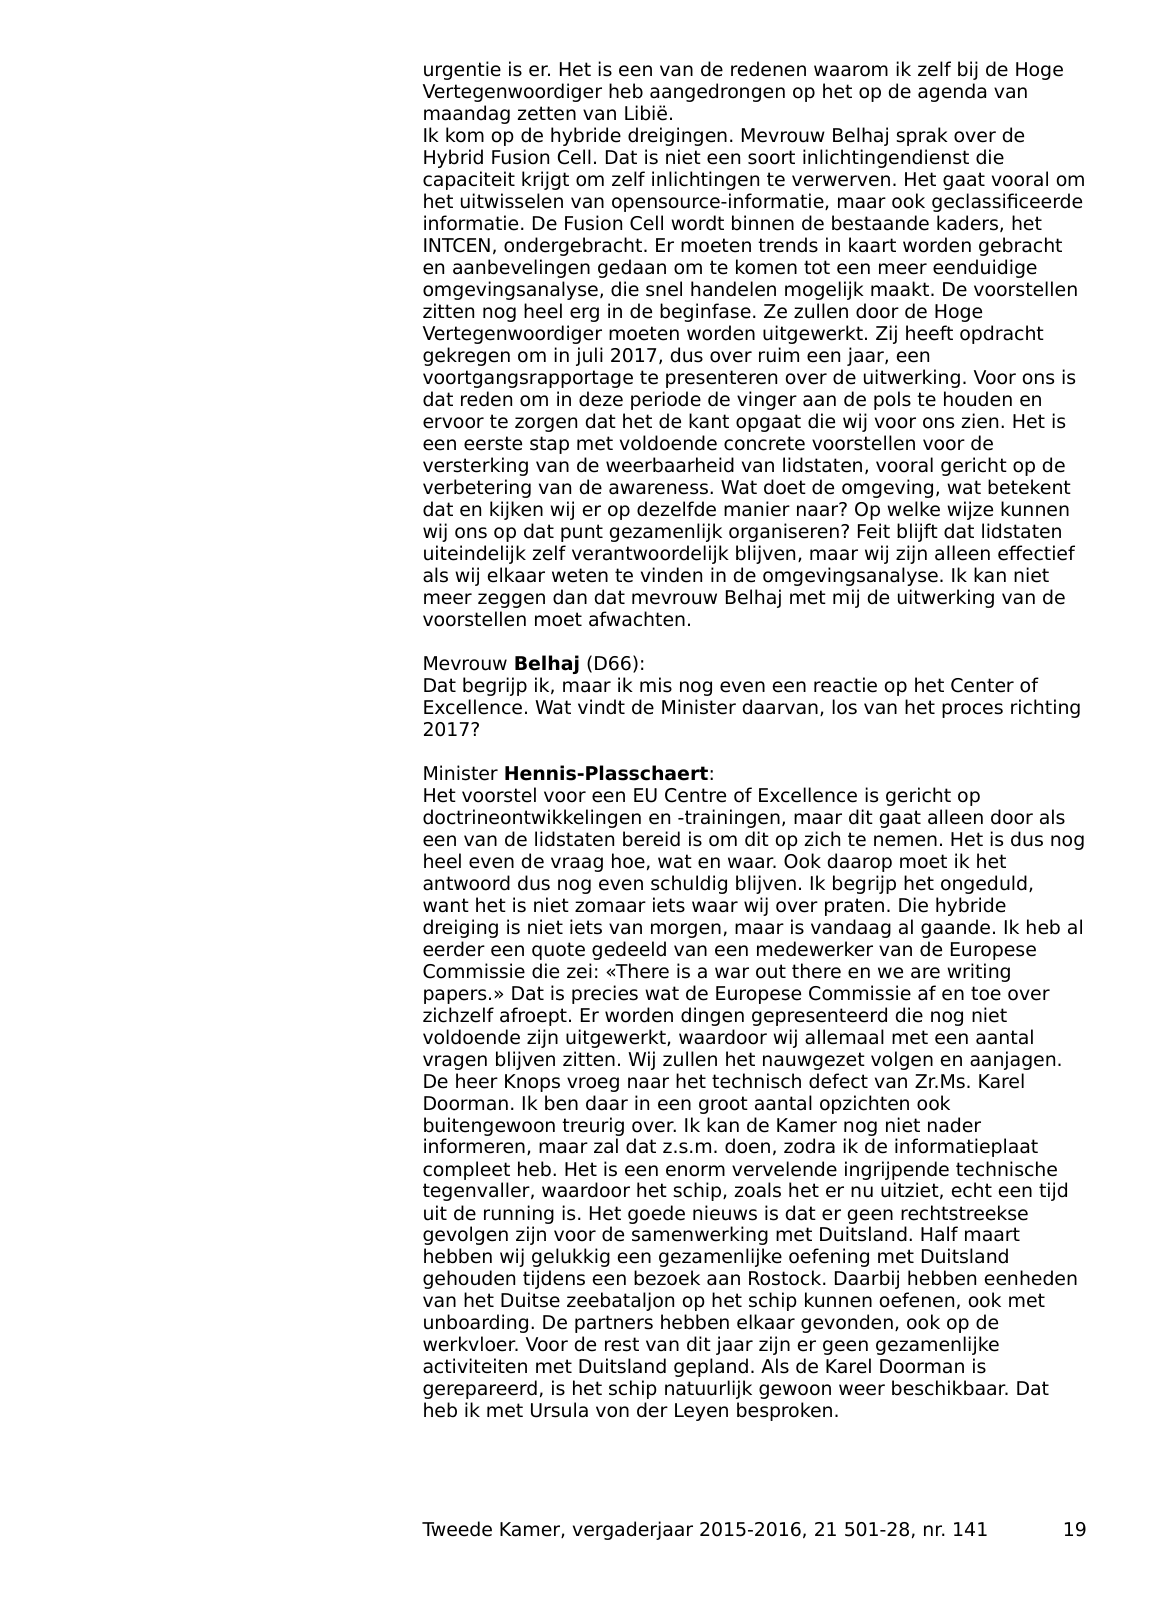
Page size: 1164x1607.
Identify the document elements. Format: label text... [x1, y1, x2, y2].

text urgentie is er. Het is een van de redenen waarom ik zelf bij de Hoge Vertegenwoordiger heb aangedrongen op het op de agenda van maandag zetten van Libië. [422, 59, 1087, 125]
text Minister Hennis-Plasschaert: [422, 763, 1087, 785]
text Ik kom op de hybride dreigingen. Mevrouw Belhaj sprak over de Hybrid Fusion Cell. Dat is niet een soort inlichtingendienst die capaciteit krijgt om zelf inlichtingen te verwerven. Het gaat vooral om het uitwisselen van opensource-informatie, maar ook geclassificeerde informatie. De Fusion Cell wordt binnen de bestaande kaders, het INTCEN, ondergebracht. Er moeten trends in kaart worden gebracht en aanbevelingen gedaan om te komen tot een meer eenduidige omgevingsanalyse, die snel handelen mogelijk maakt. De voorstellen zitten nog heel erg in de beginfase. Ze zullen door de Hoge Vertegenwoordiger moeten worden uitgewerkt. Zij heeft opdracht gekregen om in juli 2017, dus over ruim een jaar, een voortgangsrapportage te presenteren over de uitwerking. Voor ons is dat reden om in deze periode de vinger aan de pols te houden en ervoor te zorgen dat het de kant opgaat die wij voor ons zien. Het is een eerste stap met voldoende concrete voorstellen voor de versterking van de weerbaarheid van lidstaten, vooral gericht op de verbetering van de awareness. Wat doet de omgeving, wat betekent dat en kijken wij er op dezelfde manier naar? Op welke wijze kunnen wij ons op dat punt gezamenlijk organiseren? Feit blijft dat lidstaten uiteindelijk zelf verantwoordelijk blijven, maar wij zijn alleen effectief als wij elkaar weten te vinden in de omgevingsanalyse. Ik kan niet meer zeggen dan dat mevrouw Belhaj met mij de uitwerking van de voorstellen moet afwachten. [422, 125, 1087, 631]
text Mevrouw Belhaj (D66): [422, 653, 1087, 675]
text Dat begrijp ik, maar ik mis nog even een reactie op het Center of Excellence. Wat vindt de Minister daarvan, los van het proces richting 2017? [422, 675, 1087, 741]
text De heer Knops vroeg naar het technisch defect van Zr.Ms. Karel Doorman. Ik ben daar in een groot aantal opzichten ook buitengewoon treurig over. Ik kan de Kamer nog niet nader informeren, maar zal dat z.s.m. doen, zodra ik de informatieplaat compleet heb. Het is een enorm vervelende ingrijpende technische tegenvaller, waardoor het schip, zoals het er nu uitziet, echt een tijd uit de running is. Het goede nieuws is dat er geen rechtstreekse gevolgen zijn voor de samenwerking met Duitsland. Half maart hebben wij gelukkig een gezamenlijke oefening met Duitsland gehouden tijdens een bezoek aan Rostock. Daarbij hebben eenheden van het Duitse zeebataljon op het schip kunnen oefenen, ook met unboarding. De partners hebben elkaar gevonden, ook op de werkvloer. Voor de rest van dit jaar zijn er geen gezamenlijke activiteiten met Duitsland gepland. Als de Karel Doorman is gerepareerd, is het schip natuurlijk gewoon weer beschikbaar. Dat heb ik met Ursula von der Leyen besproken. [422, 1071, 1087, 1422]
text Het voorstel voor een EU Centre of Excellence is gericht op doctrineontwikkelingen en -trainingen, maar dit gaat alleen door als een van de lidstaten bereid is om dit op zich te nemen. Het is dus nog heel even de vraag hoe, wat en waar. Ook daarop moet ik het antwoord dus nog even schuldig blijven. Ik begrijp het ongeduld, want het is niet zomaar iets waar wij over praten. Die hybride dreiging is niet iets van morgen, maar is vandaag al gaande. Ik heb al eerder een quote gedeeld van een medewerker van de Europese Commissie die zei: «There is a war out there en we are writing papers.» Dat is precies wat de Europese Commissie af en toe over zichzelf afroept. Er worden dingen gepresenteerd die nog niet voldoende zijn uitgewerkt, waardoor wij allemaal met een aantal vragen blijven zitten. Wij zullen het nauwgezet volgen en aanjagen. [422, 785, 1087, 1071]
